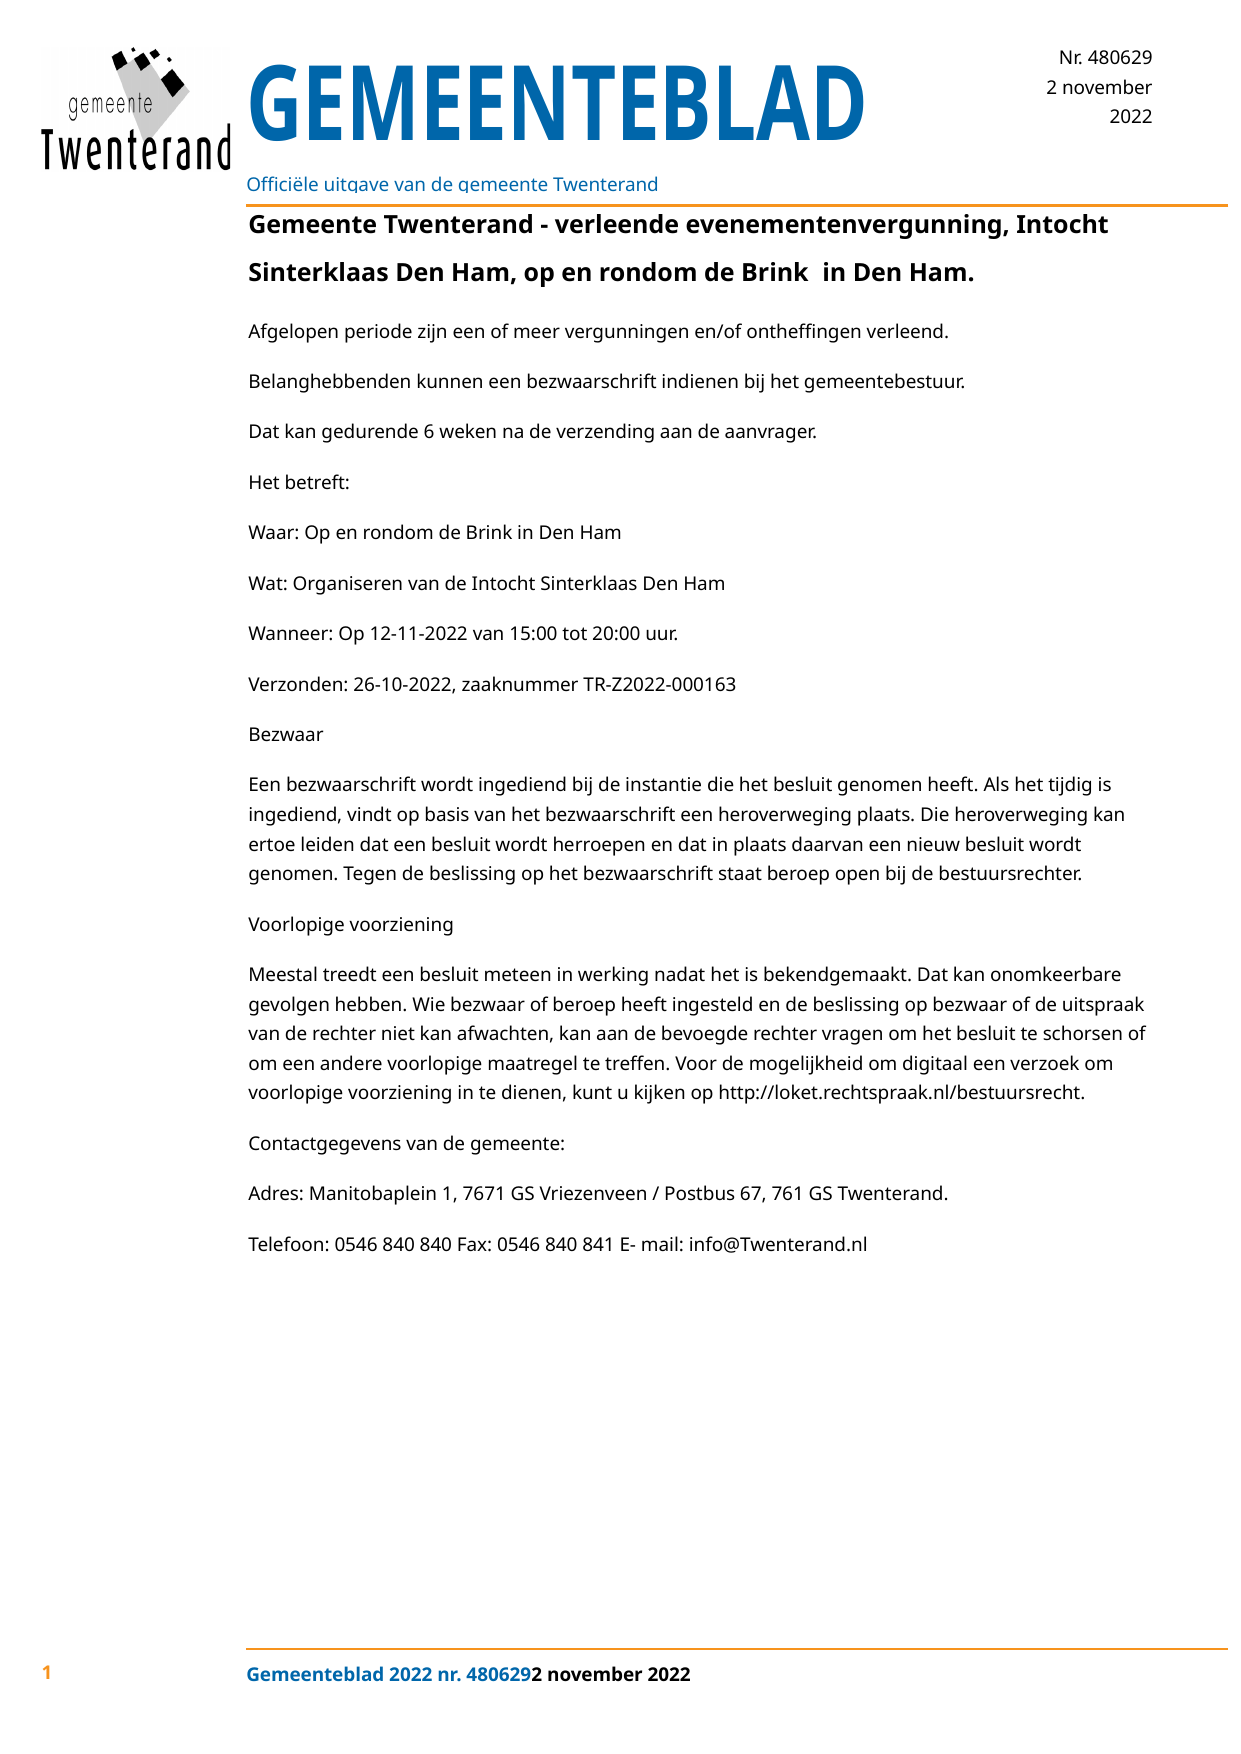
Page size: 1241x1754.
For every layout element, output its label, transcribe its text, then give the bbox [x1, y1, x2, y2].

text Het betreft: [248, 469, 1152, 495]
text Adres: Manitobaplein 1, 7671 GS Vriezenveen / Postbus 67, 761 GS Twenterand. [248, 1180, 1152, 1206]
text Verzonden: 26-10-2022, zaaknummer TR-Z2022-000163 [248, 671, 1152, 697]
text Voorlopige voorziening [248, 911, 1152, 937]
text Gemeente Twenterand - verleende evenementenvergunning, Intocht Sinterklaas Den Ham, op en rondom de Brink in Den Ham. [248, 207, 1152, 288]
text Wat: Organiseren van de Intocht Sinterklaas Den Ham [248, 570, 1152, 596]
text Wanneer: Op 12-11-2022 van 15:00 tot 20:00 uur. [248, 620, 1152, 646]
text Bezwaar [248, 721, 1152, 747]
text Een bezwaarschrift wordt ingediend bij de instantie die het besluit genomen heeft. Als het tijdig is ingediend, vindt op basis van het bezwaarschrift een heroverweging plaats. Die heroverweging kan ertoe leiden dat een besluit wordt herroepen en dat in plaats daarvan een nieuw besluit wordt genomen. Tegen de beslissing op het bezwaarschrift staat beroep open bij de bestuursrechter. [248, 772, 1152, 886]
text Waar: Op en rondom de Brink in Den Ham [248, 519, 1152, 545]
text Meestal treedt een besluit meteen in werking nadat het is bekendgemaakt. Dat kan onomkeerbare gevolgen hebben. Wie bezwaar of beroep heeft ingesteld en de beslissing op bezwaar of de uitspraak van de rechter niet kan afwachten, kan aan de bevoegde rechter vragen om het besluit te schorsen of om een andere voorlopige maatregel te treffen. Voor de mogelijkheid om digitaal een verzoek om voorlopige voorziening in te dienen, kunt u kijken op http://loket.rechtspraak.nl/bestuursrecht. [248, 961, 1152, 1105]
text Contactgegevens van de gemeente: [248, 1130, 1152, 1156]
text Telefoon: 0546 840 840 Fax: 0546 840 841 E- mail: info@Twenterand.nl [248, 1231, 1152, 1257]
picture [41, 47, 231, 172]
text Belanghebbenden kunnen een bezwaarschrift indienen bij het gemeentebestuur. [248, 368, 1152, 394]
text Dat kan gedurende 6 weken na de verzending aan de aanvrager. [248, 419, 1152, 444]
text Afgelopen periode zijn een of meer vergunningen en/of ontheffingen verleend. [248, 318, 1152, 344]
